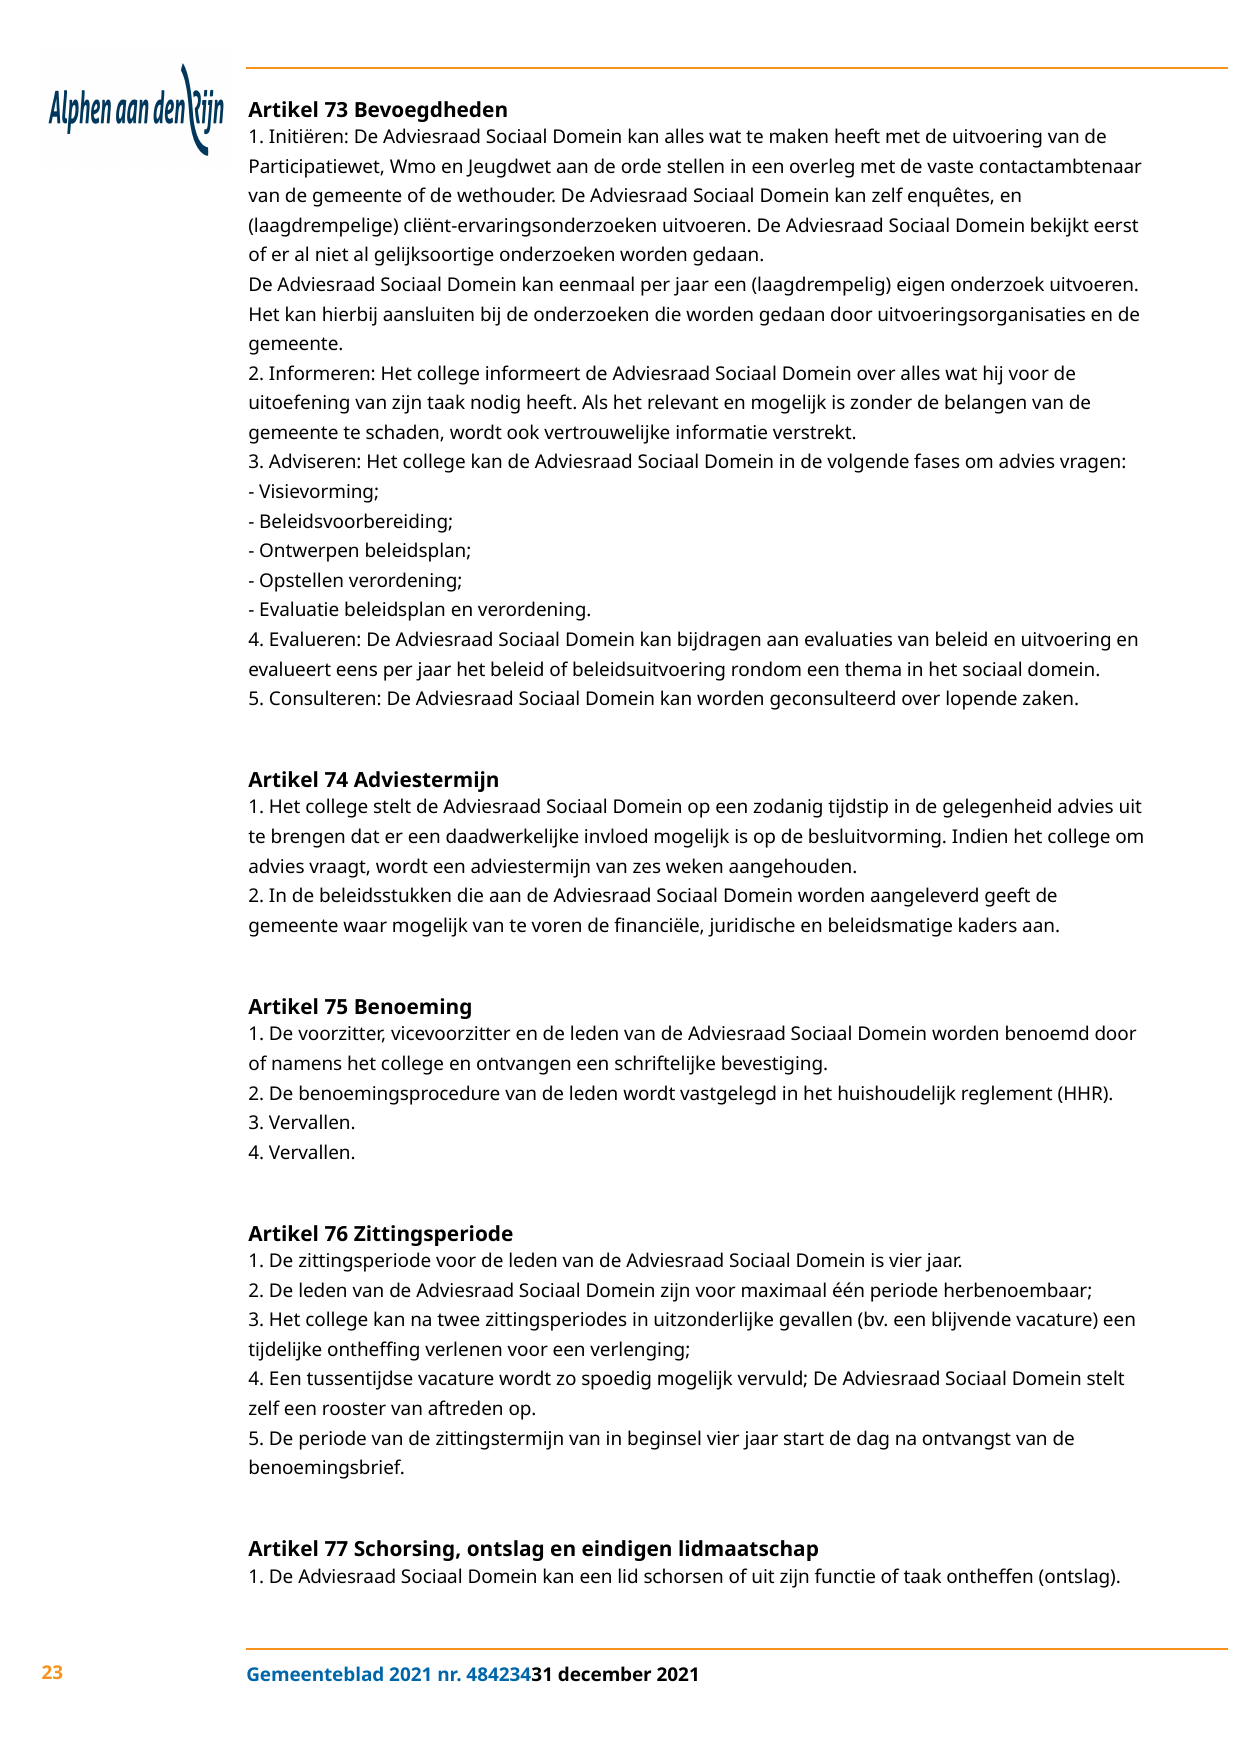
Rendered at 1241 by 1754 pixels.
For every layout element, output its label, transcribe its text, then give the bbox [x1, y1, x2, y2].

text 4. Een tussentijdse vacature wordt zo spoedig mogelijk vervuld; De Adviesraad Sociaal Domein stelt zelf een rooster van aftreden op. [248, 1366, 1152, 1421]
text Artikel 77 Schorsing, ontslag en eindigen lidmaatschap [248, 1534, 1152, 1563]
text 5. De periode van de zittingstermijn van in beginsel vier jaar start de dag na ontvangst van de benoemingsbrief. [248, 1425, 1152, 1480]
text 1. De voorzitter, vicevoorzitter en de leden van de Adviesraad Sociaal Domein worden benoemd door of namens het college en ontvangen een schriftelijke bevestiging. [248, 1021, 1152, 1076]
text - Evaluatie beleidsplan en verordening. [248, 597, 1152, 622]
text 1. De zittingsperiode voor de leden van de Adviesraad Sociaal Domein is vier jaar. [248, 1247, 1152, 1273]
text 2. De leden van de Adviesraad Sociaal Domein zijn voor maximaal één periode herbenoembaar; [248, 1277, 1152, 1303]
text Artikel 75 Benoeming [248, 992, 1152, 1021]
text 5. Consulteren: De Adviesraad Sociaal Domein kan worden geconsulteerd over lopende zaken. [248, 685, 1152, 711]
text - Visievorming; [248, 478, 1152, 504]
text 4. Evalueren: De Adviesraad Sociaal Domein kan bijdragen aan evaluaties van beleid en uitvoering en evalueert eens per jaar het beleid of beleidsuitvoering rondom een thema in het sociaal domein. [248, 626, 1152, 681]
text - Beleidsvoorbereiding; [248, 508, 1152, 533]
text - Opstellen verordening; [248, 567, 1152, 593]
text 3. Vervallen. [248, 1109, 1152, 1135]
text 3. Het college kan na twee zittingsperiodes in uitzonderlijke gevallen (bv. een blijvende vacature) een tijdelijke ontheffing verlenen voor een verlenging; [248, 1306, 1152, 1362]
text Artikel 74 Adviestermijn [248, 765, 1152, 794]
text 2. Informeren: Het college informeert de Adviesraad Sociaal Domein over alles wat hij voor de uitoefening van zijn taak nodig heeft. Als het relevant en mogelijk is zonder de belangen van de gemeente te schaden, wordt ook vertrouwelijke informatie verstrekt. [248, 360, 1152, 445]
text De Adviesraad Sociaal Domein kan eenmaal per jaar een (laagdrempelig) eigen onderzoek uitvoeren. Het kan hierbij aansluiten bij de onderzoeken die worden gedaan door uitvoeringsorganisaties en de gemeente. [248, 271, 1152, 356]
text 4. Vervallen. [248, 1139, 1152, 1164]
text Artikel 73 Bevoegdheden [248, 95, 1152, 123]
text 1. De Adviesraad Sociaal Domein kan een lid schorsen of uit zijn functie of taak ontheffen (ontslag). [248, 1563, 1152, 1588]
text 2. De benoemingsprocedure van de leden wordt vastgelegd in het huishoudelijk reglement (HHR). [248, 1080, 1152, 1105]
picture [41, 47, 231, 172]
text 3. Adviseren: Het college kan de Adviesraad Sociaal Domein in de volgende fases om advies vragen: [248, 449, 1152, 474]
text - Ontwerpen beleidsplan; [248, 537, 1152, 563]
text 2. In de beleidsstukken die aan de Adviesraad Sociaal Domein worden aangeleverd geeft de gemeente waar mogelijk van te voren de financiële, juridische en beleidsmatige kaders aan. [248, 882, 1152, 938]
text 1. Het college stelt de Adviesraad Sociaal Domein op een zodanig tijdstip in de gelegenheid advies uit te brengen dat er een daadwerkelijke invloed mogelijk is op de besluitvorming. Indien het college om advies vraagt, wordt een adviestermijn van zes weken aangehouden. [248, 794, 1152, 879]
text Artikel 76 Zittingsperiode [248, 1219, 1152, 1247]
text 1. Initiëren: De Adviesraad Sociaal Domein kan alles wat te maken heeft met de uitvoering van de Participatiewet, Wmo en Jeugdwet aan de orde stellen in een overleg met de vaste contactambtenaar van de gemeente of de wethouder. De Adviesraad Sociaal Domein kan zelf enquêtes, en (laagdrempelige) cliënt-ervaringsonderzoeken uitvoeren. De Adviesraad Sociaal Domein bekijkt eerst of er al niet al gelijksoortige onderzoeken worden gedaan. [248, 123, 1152, 267]
